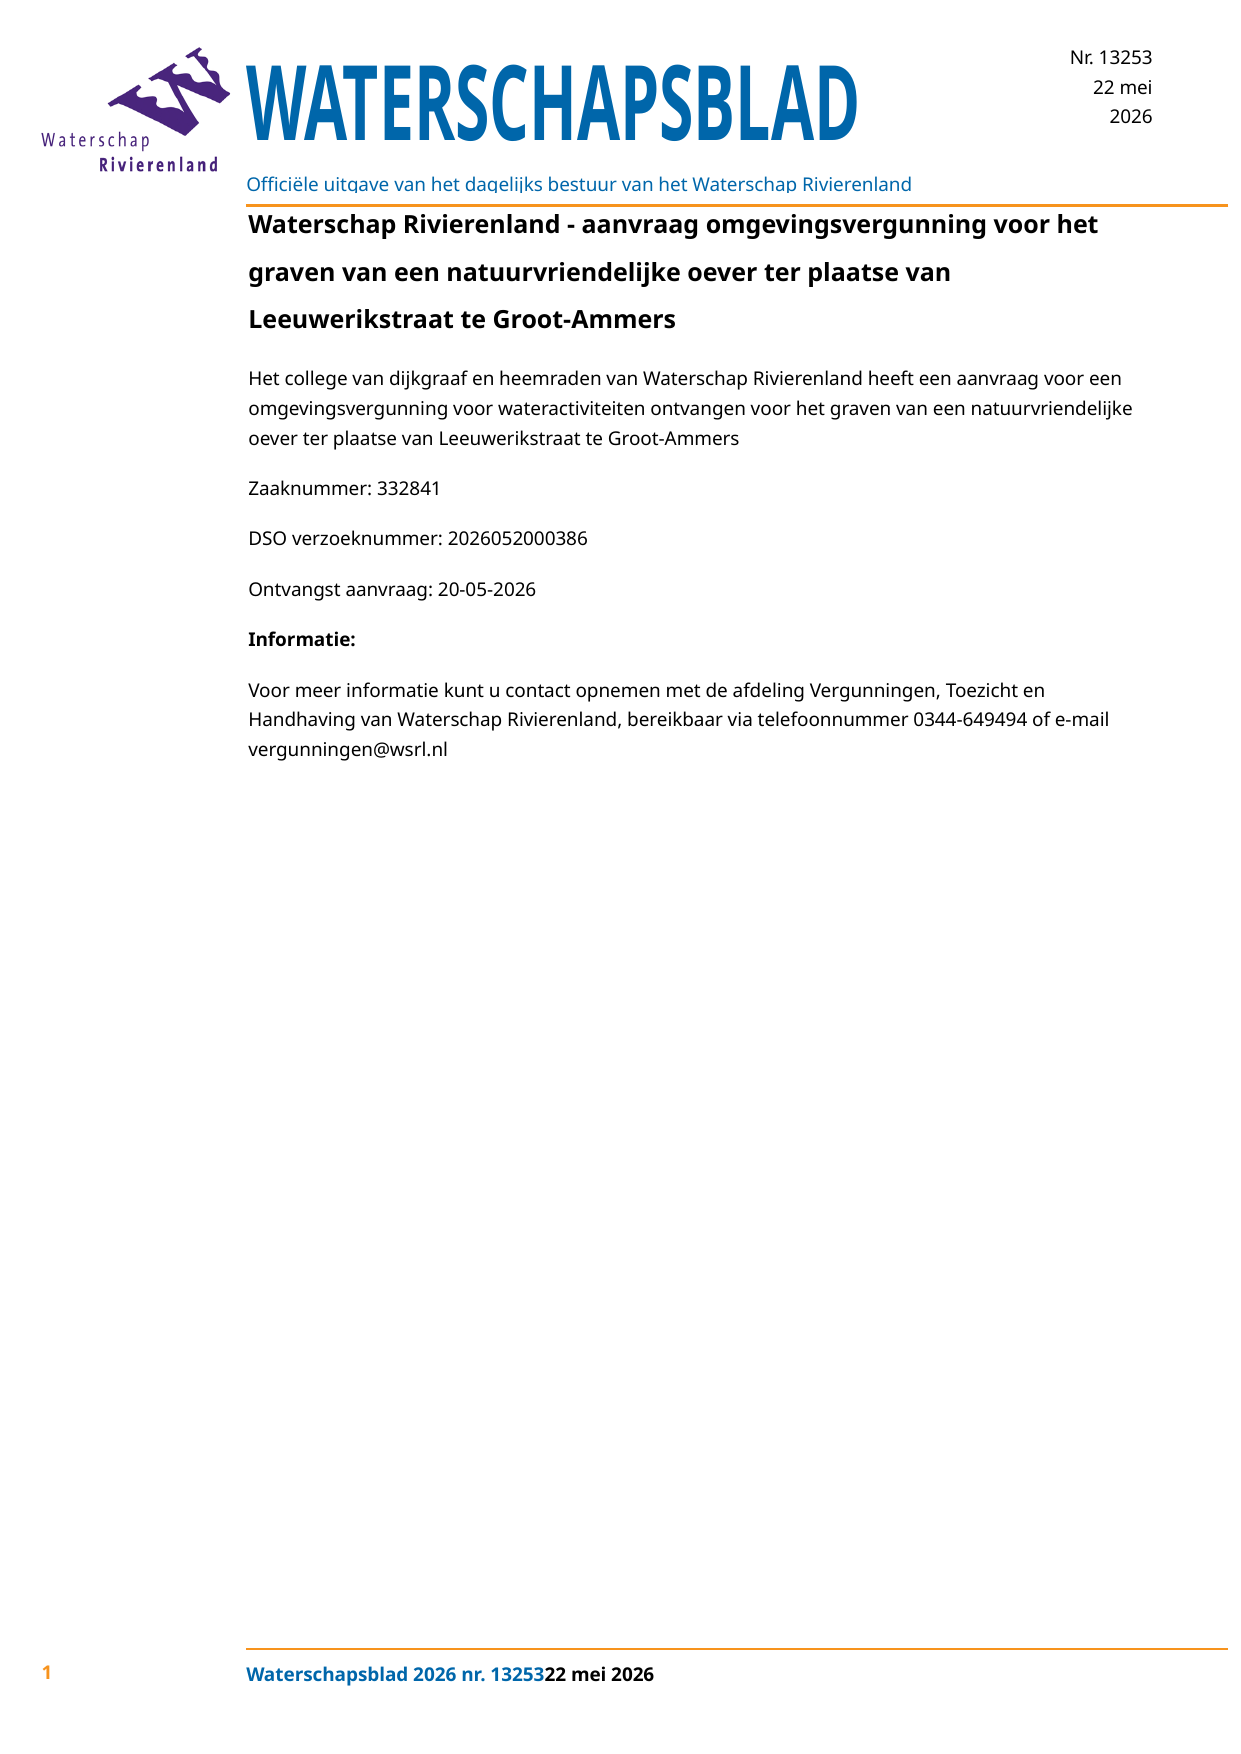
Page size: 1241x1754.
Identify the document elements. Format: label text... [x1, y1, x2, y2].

picture [41, 47, 231, 172]
text DSO verzoeknummer: 2026052000386 [248, 526, 1152, 551]
text Voor meer informatie kunt u contact opnemen met de afdeling Vergunningen, Toezicht en Handhaving van Waterschap Rivierenland, bereikbaar via telefoonnummer 0344-649494 of e-mail vergunningen@wsrl.nl [248, 677, 1152, 762]
text Ontvangst aanvraag: 20-05-2026 [248, 576, 1152, 602]
text Zaaknummer: 332841 [248, 475, 1152, 501]
text Het college van dijkgraaf en heemraden van Waterschap Rivierenland heeft een aanvraag voor een omgevingsvergunning voor wateractiviteiten ontvangen voor het graven van een natuurvriendelijke oever ter plaatse van Leeuwerikstraat te Groot-Ammers [248, 366, 1152, 450]
text Waterschap Rivierenland - aanvraag omgevingsvergunning voor het graven van een natuurvriendelijke oever ter plaatse van Leeuwerikstraat te Groot-Ammers [248, 207, 1152, 336]
text Informatie: [248, 626, 1152, 652]
